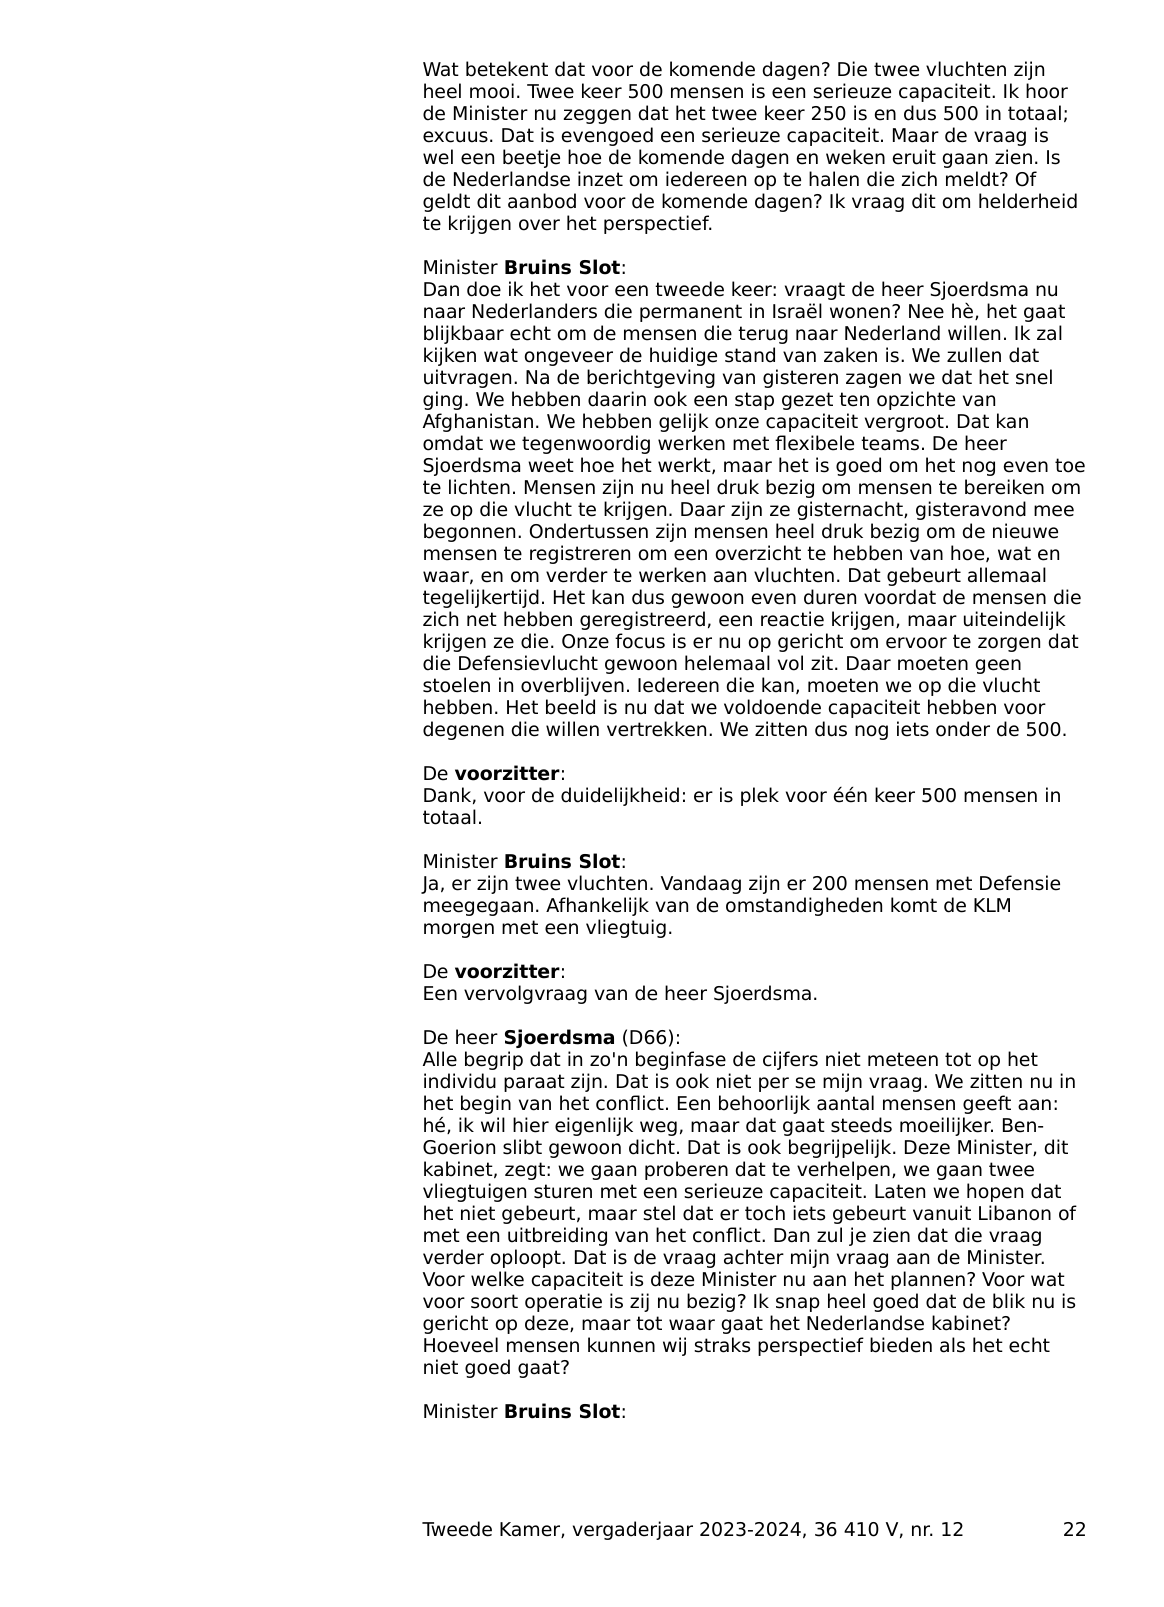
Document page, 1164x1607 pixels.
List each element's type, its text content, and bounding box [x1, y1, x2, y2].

text De voorzitter: [422, 961, 1087, 983]
text De heer Sjoerdsma (D66): [422, 1027, 1087, 1049]
text Ja, er zijn twee vluchten. Vandaag zijn er 200 mensen met Defensie meegegaan. Afhankelijk van de omstandigheden komt de KLM morgen met een vliegtuig. [422, 873, 1087, 939]
text Dank, voor de duidelijkheid: er is plek voor één keer 500 mensen in totaal. [422, 785, 1087, 829]
text Minister Bruins Slot: [422, 1401, 1087, 1423]
text Wat betekent dat voor de komende dagen? Die twee vluchten zijn heel mooi. Twee keer 500 mensen is een serieuze capaciteit. Ik hoor de Minister nu zeggen dat het twee keer 250 is en dus 500 in totaal; excuus. Dat is evengoed een serieuze capaciteit. Maar de vraag is wel een beetje hoe de komende dagen en weken eruit gaan zien. Is de Nederlandse inzet om iedereen op te halen die zich meldt? Of geldt dit aanbod voor de komende dagen? Ik vraag dit om helderheid te krijgen over het perspectief. [422, 59, 1087, 235]
text Minister Bruins Slot: [422, 851, 1087, 873]
text Minister Bruins Slot: [422, 257, 1087, 279]
text Dan doe ik het voor een tweede keer: vraagt de heer Sjoerdsma nu naar Nederlanders die permanent in Israël wonen? Nee hè, het gaat blijkbaar echt om de mensen die terug naar Nederland willen. Ik zal kijken wat ongeveer de huidige stand van zaken is. We zullen dat uitvragen. Na de berichtgeving van gisteren zagen we dat het snel ging. We hebben daarin ook een stap gezet ten opzichte van Afghanistan. We hebben gelijk onze capaciteit vergroot. Dat kan omdat we tegenwoordig werken met flexibele teams. De heer Sjoerdsma weet hoe het werkt, maar het is goed om het nog even toe te lichten. Mensen zijn nu heel druk bezig om mensen te bereiken om ze op die vlucht te krijgen. Daar zijn ze gisternacht, gisteravond mee begonnen. Ondertussen zijn mensen heel druk bezig om de nieuwe mensen te registreren om een overzicht te hebben van hoe, wat en waar, en om verder te werken aan vluchten. Dat gebeurt allemaal tegelijkertijd. Het kan dus gewoon even duren voordat de mensen die zich net hebben geregistreerd, een reactie krijgen, maar uiteindelijk krijgen ze die. Onze focus is er nu op gericht om ervoor te zorgen dat die Defensievlucht gewoon helemaal vol zit. Daar moeten geen stoelen in overblijven. Iedereen die kan, moeten we op die vlucht hebben. Het beeld is nu dat we voldoende capaciteit hebben voor degenen die willen vertrekken. We zitten dus nog iets onder de 500. [422, 279, 1087, 741]
text De voorzitter: [422, 763, 1087, 785]
text Een vervolgvraag van de heer Sjoerdsma. [422, 983, 1087, 1005]
text Alle begrip dat in zo'n beginfase de cijfers niet meteen tot op het individu paraat zijn. Dat is ook niet per se mijn vraag. We zitten nu in het begin van het conflict. Een behoorlijk aantal mensen geeft aan: hé, ik wil hier eigenlijk weg, maar dat gaat steeds moeilijker. Ben-Goerion slibt gewoon dicht. Dat is ook begrijpelijk. Deze Minister, dit kabinet, zegt: we gaan proberen dat te verhelpen, we gaan twee vliegtuigen sturen met een serieuze capaciteit. Laten we hopen dat het niet gebeurt, maar stel dat er toch iets gebeurt vanuit Libanon of met een uitbreiding van het conflict. Dan zul je zien dat die vraag verder oploopt. Dat is de vraag achter mijn vraag aan de Minister. Voor welke capaciteit is deze Minister nu aan het plannen? Voor wat voor soort operatie is zij nu bezig? Ik snap heel goed dat de blik nu is gericht op deze, maar tot waar gaat het Nederlandse kabinet? Hoeveel mensen kunnen wij straks perspectief bieden als het echt niet goed gaat? [422, 1049, 1087, 1379]
